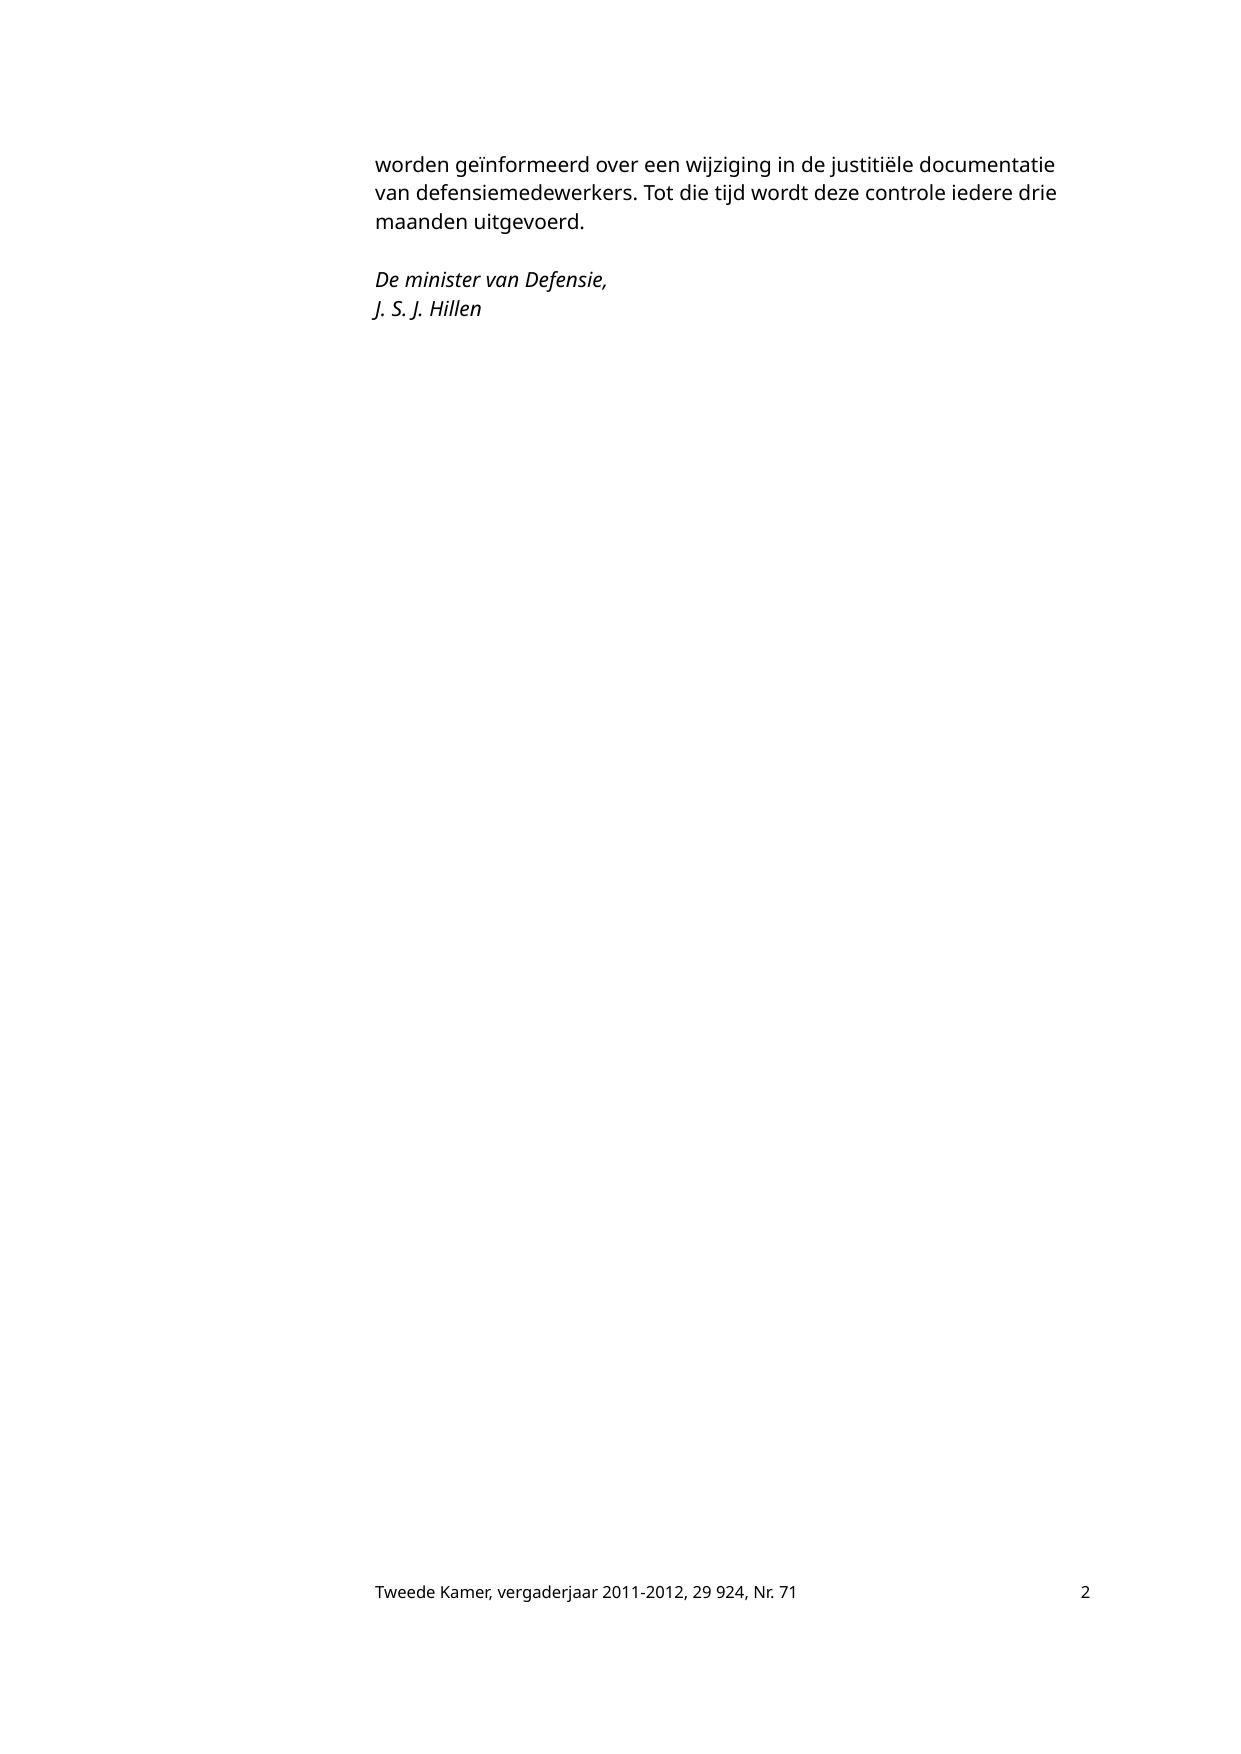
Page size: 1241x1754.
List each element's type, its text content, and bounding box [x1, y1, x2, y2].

text J. S. J. Hillen [375, 294, 1090, 322]
text De minister van Defensie, [375, 265, 1090, 294]
text worden geïnformeerd over een wijziging in de justitiële documentatie van defensiemedewerkers. Tot die tijd wordt deze controle iedere drie maanden uitgevoerd. [375, 150, 1090, 235]
